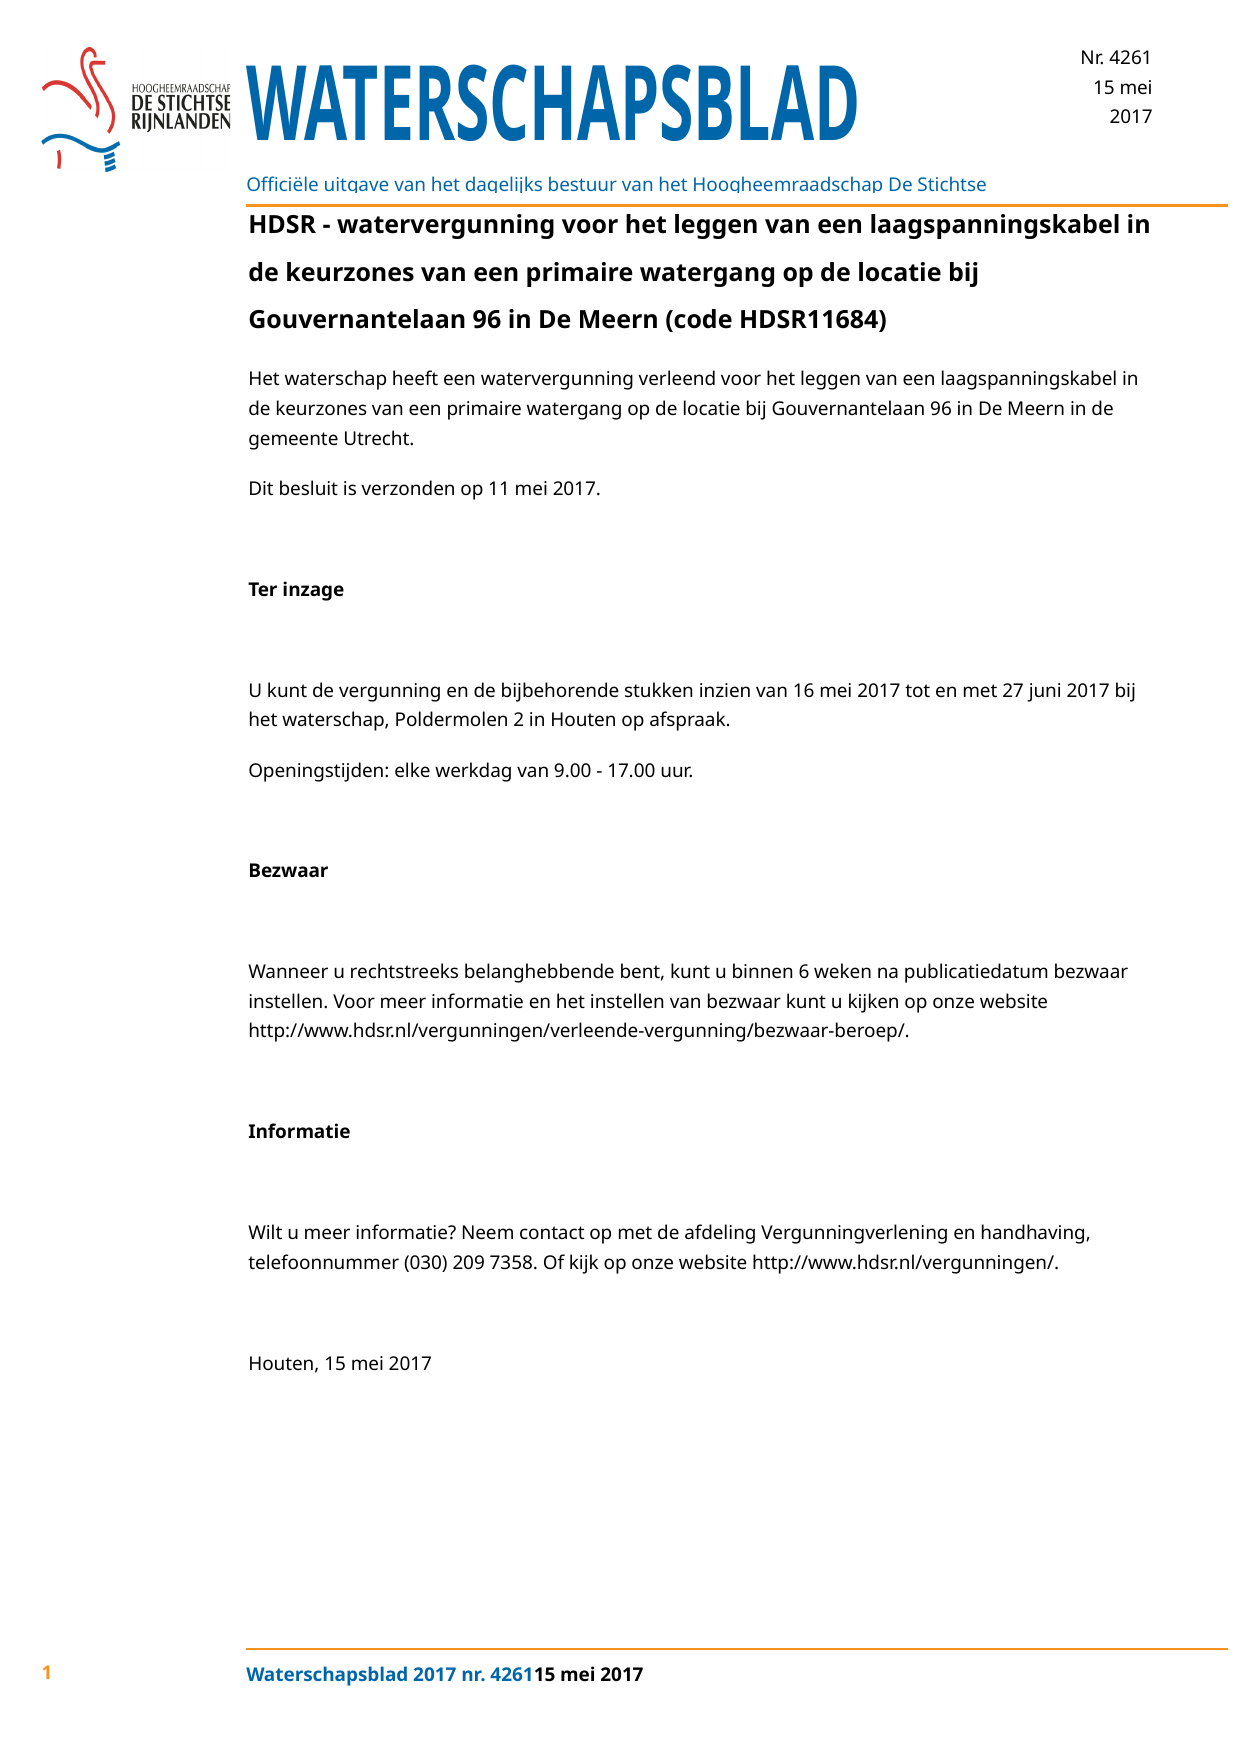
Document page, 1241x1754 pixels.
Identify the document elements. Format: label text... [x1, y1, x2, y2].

text Informatie [248, 1118, 1152, 1144]
text Houten, 15 mei 2017 [248, 1350, 1152, 1375]
text Openingstijden: elke werkdag van 9.00 - 17.00 uur. [248, 757, 1152, 782]
text Bezwaar [248, 858, 1152, 883]
text HDSR - watervergunning voor het leggen van een laagspanningskabel in de keurzones van een primaire watergang op de locatie bij Gouvernantelaan 96 in De Meern (code HDSR11684) [248, 207, 1152, 336]
text Ter inzage [248, 576, 1152, 602]
picture [41, 47, 231, 172]
text Dit besluit is verzonden op 11 mei 2017. [248, 475, 1152, 501]
text Wanneer u rechtstreeks belanghebbende bent, kunt u binnen 6 weken na publicatiedatum bezwaar instellen. Voor meer informatie en het instellen van bezwaar kunt u kijken op onze website http://www.hdsr.nl/vergunningen/verleende-vergunning/bezwaar-beroep/. [248, 958, 1152, 1043]
text U kunt de vergunning en de bijbehorende stukken inzien van 16 mei 2017 tot en met 27 juni 2017 bij het waterschap, Poldermolen 2 in Houten op afspraak. [248, 677, 1152, 732]
text Het waterschap heeft een watervergunning verleend voor het leggen van een laagspanningskabel in de keurzones van een primaire watergang op de locatie bij Gouvernantelaan 96 in De Meern in de gemeente Utrecht. [248, 366, 1152, 450]
text Wilt u meer informatie? Neem contact op met de afdeling Vergunningverlening en handhaving, telefoonnummer (030) 209 7358. Of kijk op onze website http://www.hdsr.nl/vergunningen/. [248, 1219, 1152, 1274]
